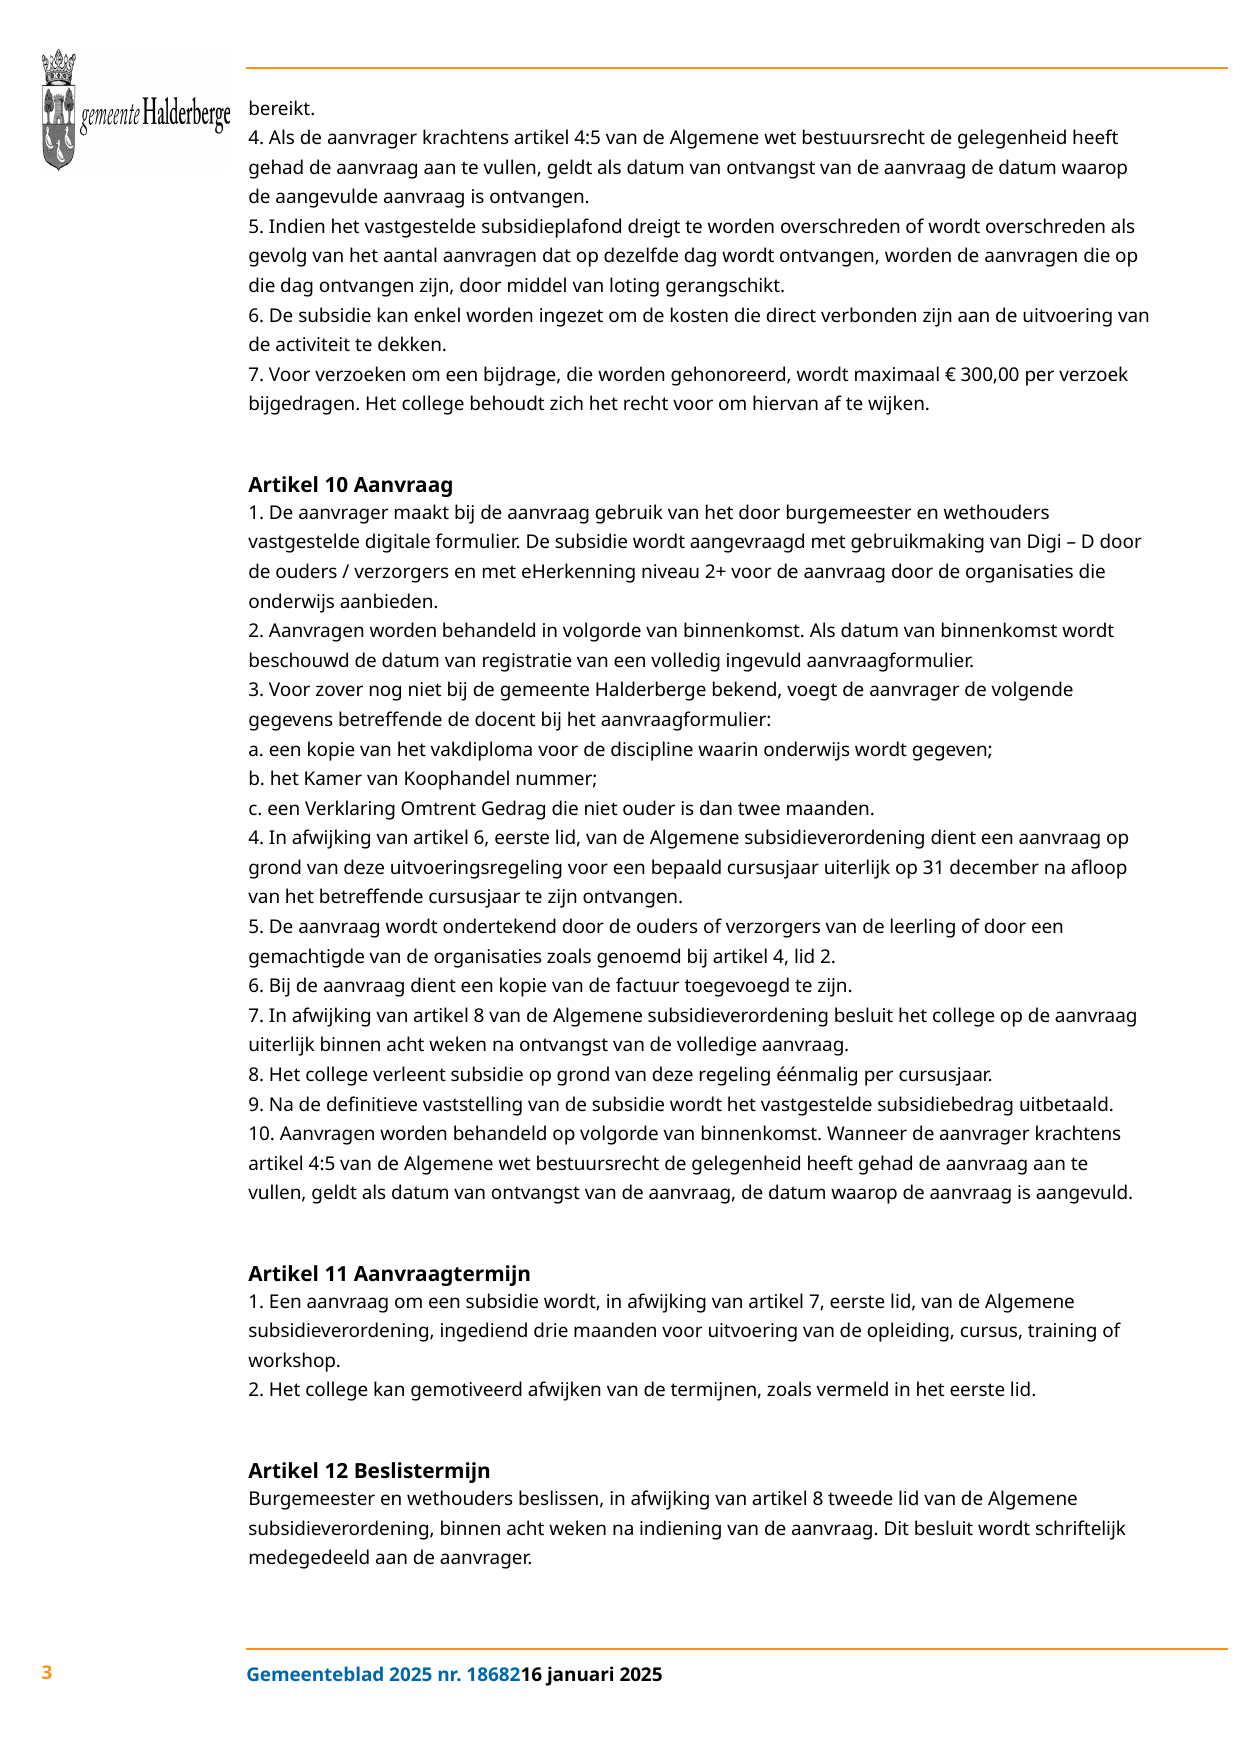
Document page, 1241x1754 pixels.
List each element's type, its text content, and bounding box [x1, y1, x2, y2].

text 10. Aanvragen worden behandeld op volgorde van binnenkomst. Wanneer de aanvrager krachtens artikel 4:5 van de Algemene wet bestuursrecht de gelegenheid heeft gehad de aanvraag aan te vullen, geldt als datum van ontvangst van de aanvraag, de datum waarop de aanvraag is aangevuld. [248, 1120, 1152, 1205]
text c. een Verklaring Omtrent Gedrag die niet ouder is dan twee maanden. [248, 795, 1152, 821]
text b. het Kamer van Koophandel nummer; [248, 765, 1152, 791]
text 4. Als de aanvrager krachtens artikel 4:5 van de Algemene wet bestuursrecht de gelegenheid heeft gehad de aanvraag aan te vullen, geldt als datum van ontvangst van de aanvraag de datum waarop de aangevulde aanvraag is ontvangen. [248, 124, 1152, 209]
text Artikel 10 Aanvraag [248, 471, 1152, 499]
text 5. De aanvraag wordt ondertekend door de ouders of verzorgers van de leerling of door een gemachtigde van de organisaties zoals genoemd bij artikel 4, lid 2. [248, 913, 1152, 968]
text 4. In afwijking van artikel 6, eerste lid, van de Algemene subsidieverordening dient een aanvraag op grond van deze uitvoeringsregeling voor een bepaald cursusjaar uiterlijk op 31 december na afloop van het betreffende cursusjaar te zijn ontvangen. [248, 824, 1152, 909]
text 6. De subsidie kan enkel worden ingezet om de kosten die direct verbonden zijn aan de uitvoering van de activiteit te dekken. [248, 302, 1152, 357]
text bereikt. [248, 95, 1152, 121]
text Burgemeester en wethouders beslissen, in afwijking van artikel 8 tweede lid van de Algemene subsidieverordening, binnen acht weken na indiening van de aanvraag. Dit besluit wordt schriftelijk medegedeeld aan de aanvrager. [248, 1485, 1152, 1570]
text 1. Een aanvraag om een subsidie wordt, in afwijking van artikel 7, eerste lid, van de Algemene subsidieverordening, ingediend drie maanden voor uitvoering van de opleiding, cursus, training of workshop. [248, 1288, 1152, 1373]
text 1. De aanvrager maakt bij de aanvraag gebruik van het door burgemeester en wethouders vastgestelde digitale formulier. De subsidie wordt aangevraagd met gebruikmaking van Digi – D door de ouders / verzorgers en met eHerkenning niveau 2+ voor de aanvraag door de organisaties die onderwijs aanbieden. [248, 499, 1152, 613]
text 2. Het college kan gemotiveerd afwijken van de termijnen, zoals vermeld in het eerste lid. [248, 1377, 1152, 1402]
text 5. Indien het vastgestelde subsidieplafond dreigt te worden overschreden of wordt overschreden als gevolg van het aantal aanvragen dat op dezelfde dag wordt ontvangen, worden de aanvragen die op die dag ontvangen zijn, door middel van loting gerangschikt. [248, 213, 1152, 298]
text 9. Na de definitieve vaststelling van de subsidie wordt het vastgestelde subsidiebedrag uitbetaald. [248, 1091, 1152, 1116]
text Artikel 12 Beslistermijn [248, 1457, 1152, 1485]
picture [41, 47, 231, 172]
text 8. Het college verleent subsidie op grond van deze regeling éénmalig per cursusjaar. [248, 1061, 1152, 1087]
text 6. Bij de aanvraag dient een kopie van de factuur toegevoegd te zijn. [248, 972, 1152, 998]
text a. een kopie van het vakdiploma voor de discipline waarin onderwijs wordt gegeven; [248, 736, 1152, 761]
text Artikel 11 Aanvraagtermijn [248, 1259, 1152, 1288]
text 3. Voor zover nog niet bij de gemeente Halderberge bekend, voegt de aanvrager de volgende gegevens betreffende de docent bij het aanvraagformulier: [248, 677, 1152, 732]
text 2. Aanvragen worden behandeld in volgorde van binnenkomst. Als datum van binnenkomst wordt beschouwd de datum van registratie van een volledig ingevuld aanvraagformulier. [248, 617, 1152, 673]
text 7. Voor verzoeken om een bijdrage, die worden gehonoreerd, wordt maximaal € 300,00 per verzoek bijgedragen. Het college behoudt zich het recht voor om hiervan af te wijken. [248, 361, 1152, 416]
text 7. In afwijking van artikel 8 van de Algemene subsidieverordening besluit het college op de aanvraag uiterlijk binnen acht weken na ontvangst van de volledige aanvraag. [248, 1002, 1152, 1057]
